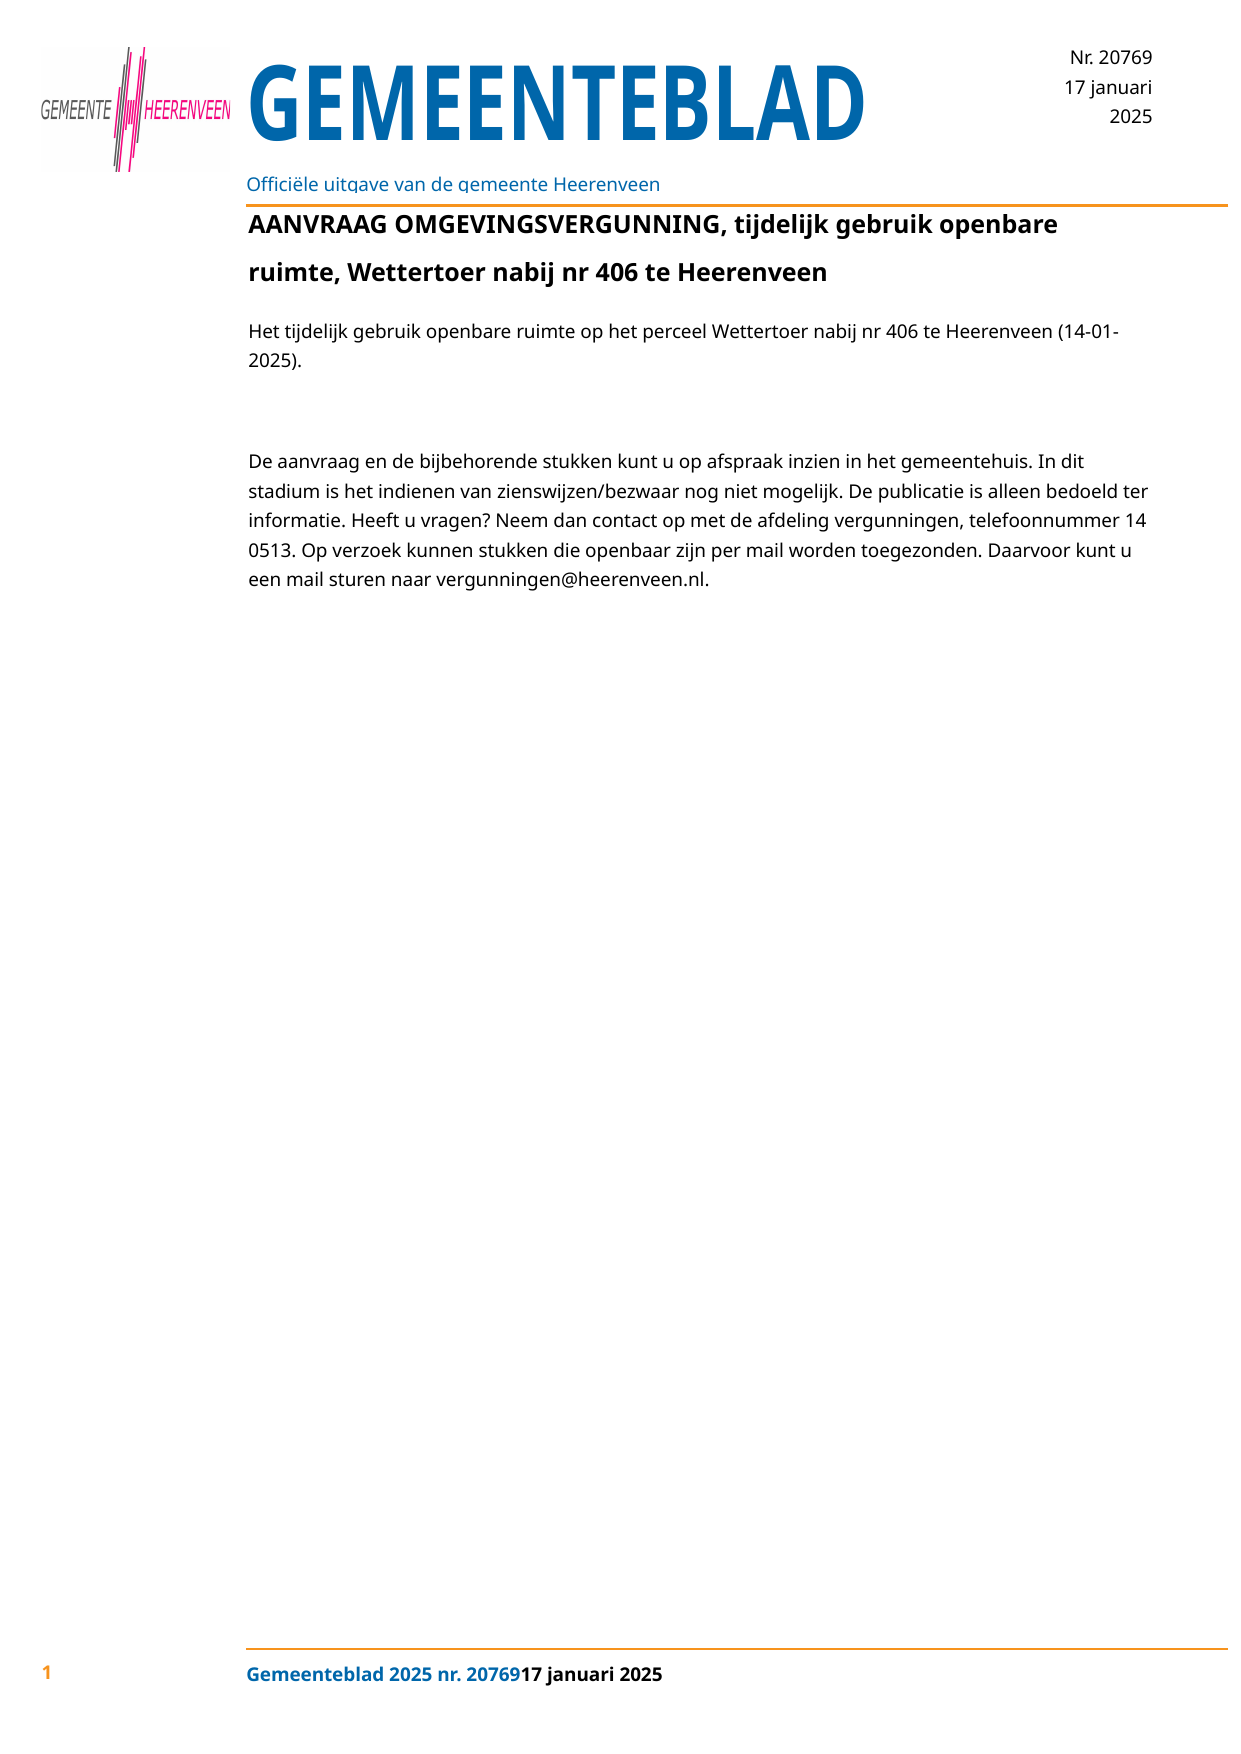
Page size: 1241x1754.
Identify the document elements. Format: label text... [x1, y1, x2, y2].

text Het tijdelijk gebruik openbare ruimte op het perceel Wettertoer nabij nr 406 te Heerenveen (14-01-2025). [248, 318, 1152, 373]
picture [41, 47, 231, 172]
text AANVRAAG OMGEVINGSVERGUNNING, tijdelijk gebruik openbare ruimte, Wettertoer nabij nr 406 te Heerenveen [248, 207, 1152, 288]
text De aanvraag en de bijbehorende stukken kunt u op afspraak inzien in het gemeentehuis. In dit stadium is het indienen van zienswijzen/bezwaar nog niet mogelijk. De publicatie is alleen bedoeld ter informatie. Heeft u vragen? Neem dan contact op met de afdeling vergunningen, telefoonnummer 14 0513. Op verzoek kunnen stukken die openbaar zijn per mail worden toegezonden. Daarvoor kunt u een mail sturen naar vergunningen@heerenveen.nl. [248, 448, 1152, 592]
